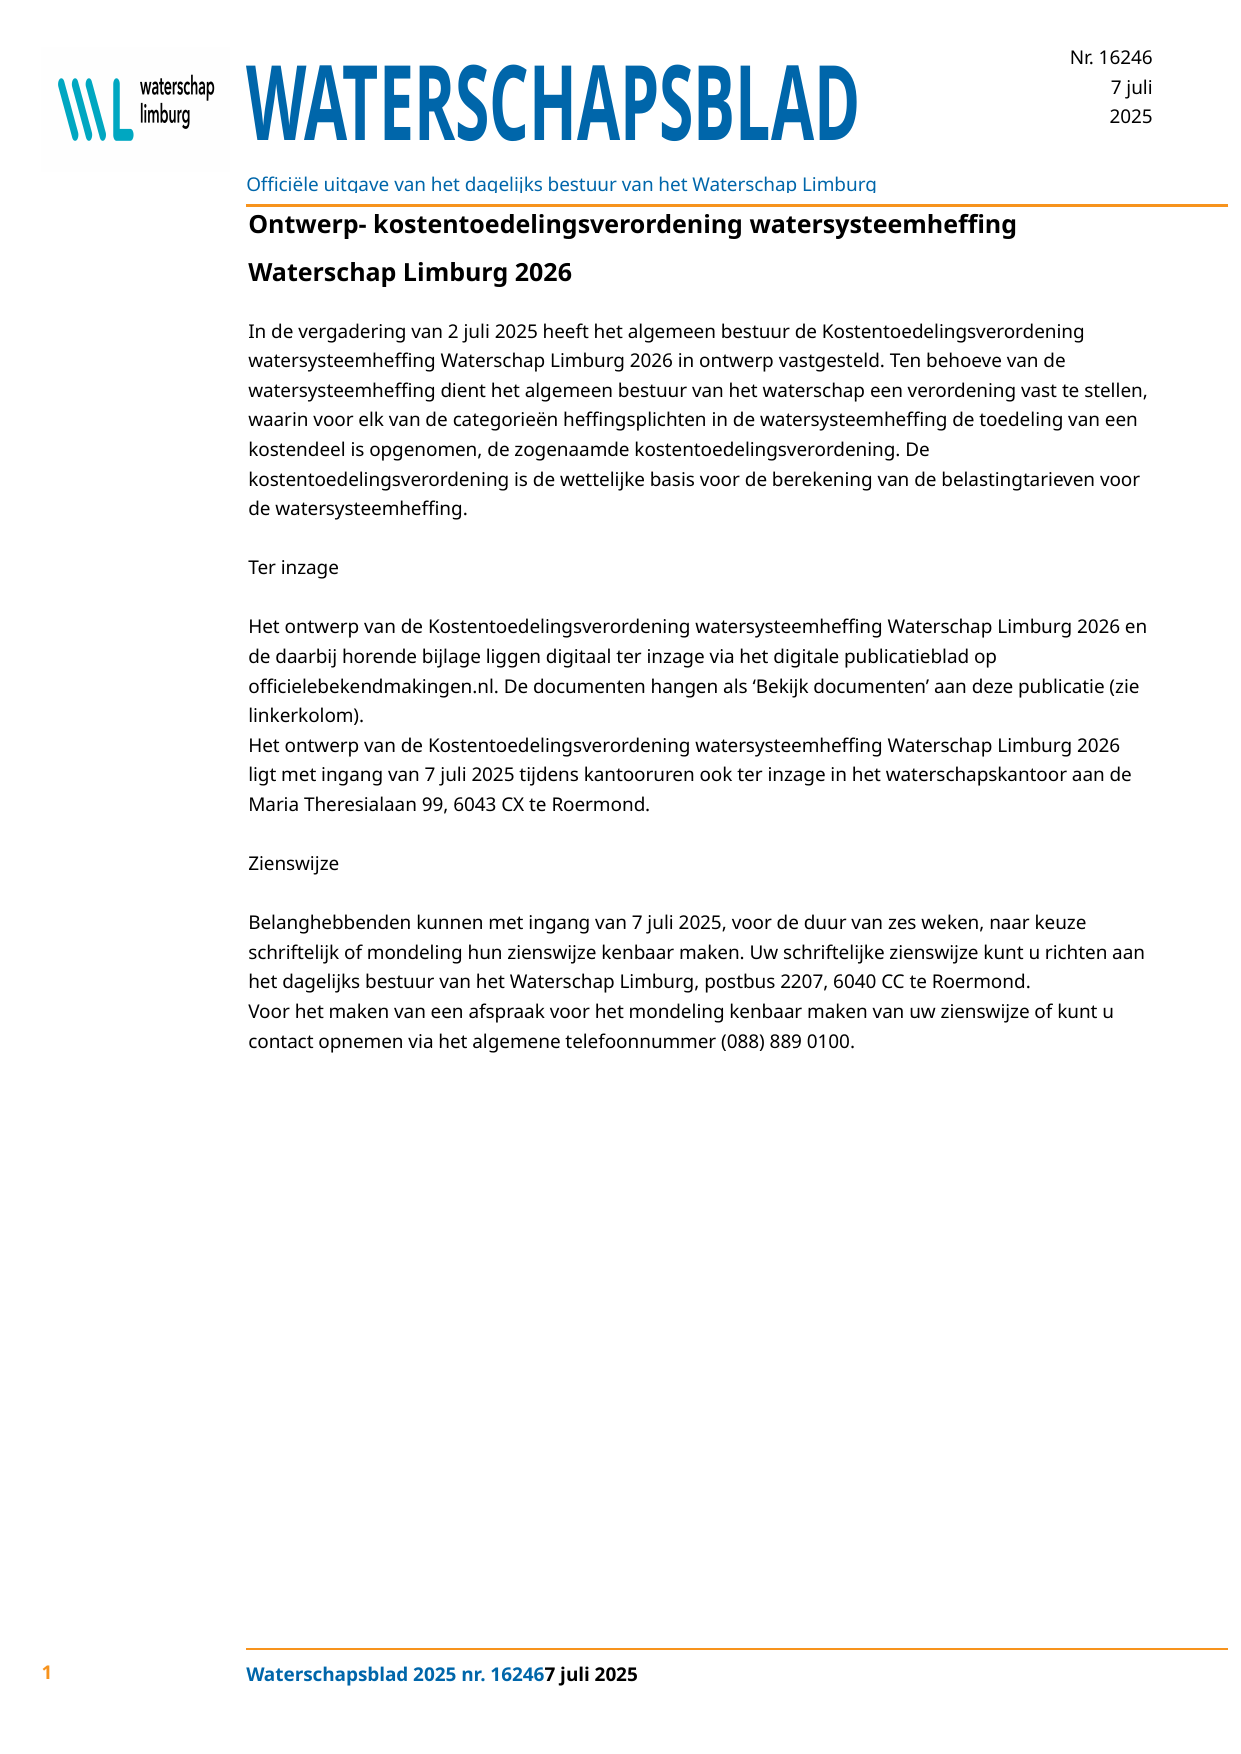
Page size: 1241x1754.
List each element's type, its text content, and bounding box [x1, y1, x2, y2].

text Het ontwerp van de Kostentoedelingsverordening watersysteemheffing Waterschap Limburg 2026 en de daarbij horende bijlage liggen digitaal ter inzage via het digitale publicatieblad op officielebekendmakingen.nl. De documenten hangen als ‘Bekijk documenten’ aan deze publicatie (zie linkerkolom). [248, 614, 1152, 728]
text In de vergadering van 2 juli 2025 heeft het algemeen bestuur de Kostentoedelingsverordening watersysteemheffing Waterschap Limburg 2026 in ontwerp vastgesteld. Ten behoeve van de watersysteemheffing dient het algemeen bestuur van het waterschap een verordening vast te stellen, waarin voor elk van de categorieën heffingsplichten in de watersysteemheffing de toedeling van een kostendeel is opgenomen, de zogenaamde kostentoedelingsverordening. De kostentoedelingsverordening is de wettelijke basis voor de berekening van de belastingtarieven voor de watersysteemheffing. [248, 318, 1152, 521]
text Zienswijze [248, 850, 1152, 876]
text Het ontwerp van de Kostentoedelingsverordening watersysteemheffing Waterschap Limburg 2026 ligt met ingang van 7 juli 2025 tijdens kantooruren ook ter inzage in het waterschapskantoor aan de Maria Theresialaan 99, 6043 CX te Roermond. [248, 732, 1152, 817]
text Voor het maken van een afspraak voor het mondeling kenbaar maken van uw zienswijze of kunt u contact opnemen via het algemene telefoonnummer (088) 889 0100. [248, 998, 1152, 1054]
picture [41, 47, 231, 172]
text Ter inzage [248, 554, 1152, 580]
text Belanghebbenden kunnen met ingang van 7 juli 2025, voor de duur van zes weken, naar keuze schriftelijk of mondeling hun zienswijze kenbaar maken. Uw schriftelijke zienswijze kunt u richten aan het dagelijks bestuur van het Waterschap Limburg, postbus 2207, 6040 CC te Roermond. [248, 909, 1152, 994]
text Ontwerp- kostentoedelingsverordening watersysteemheffing Waterschap Limburg 2026 [248, 207, 1152, 288]
